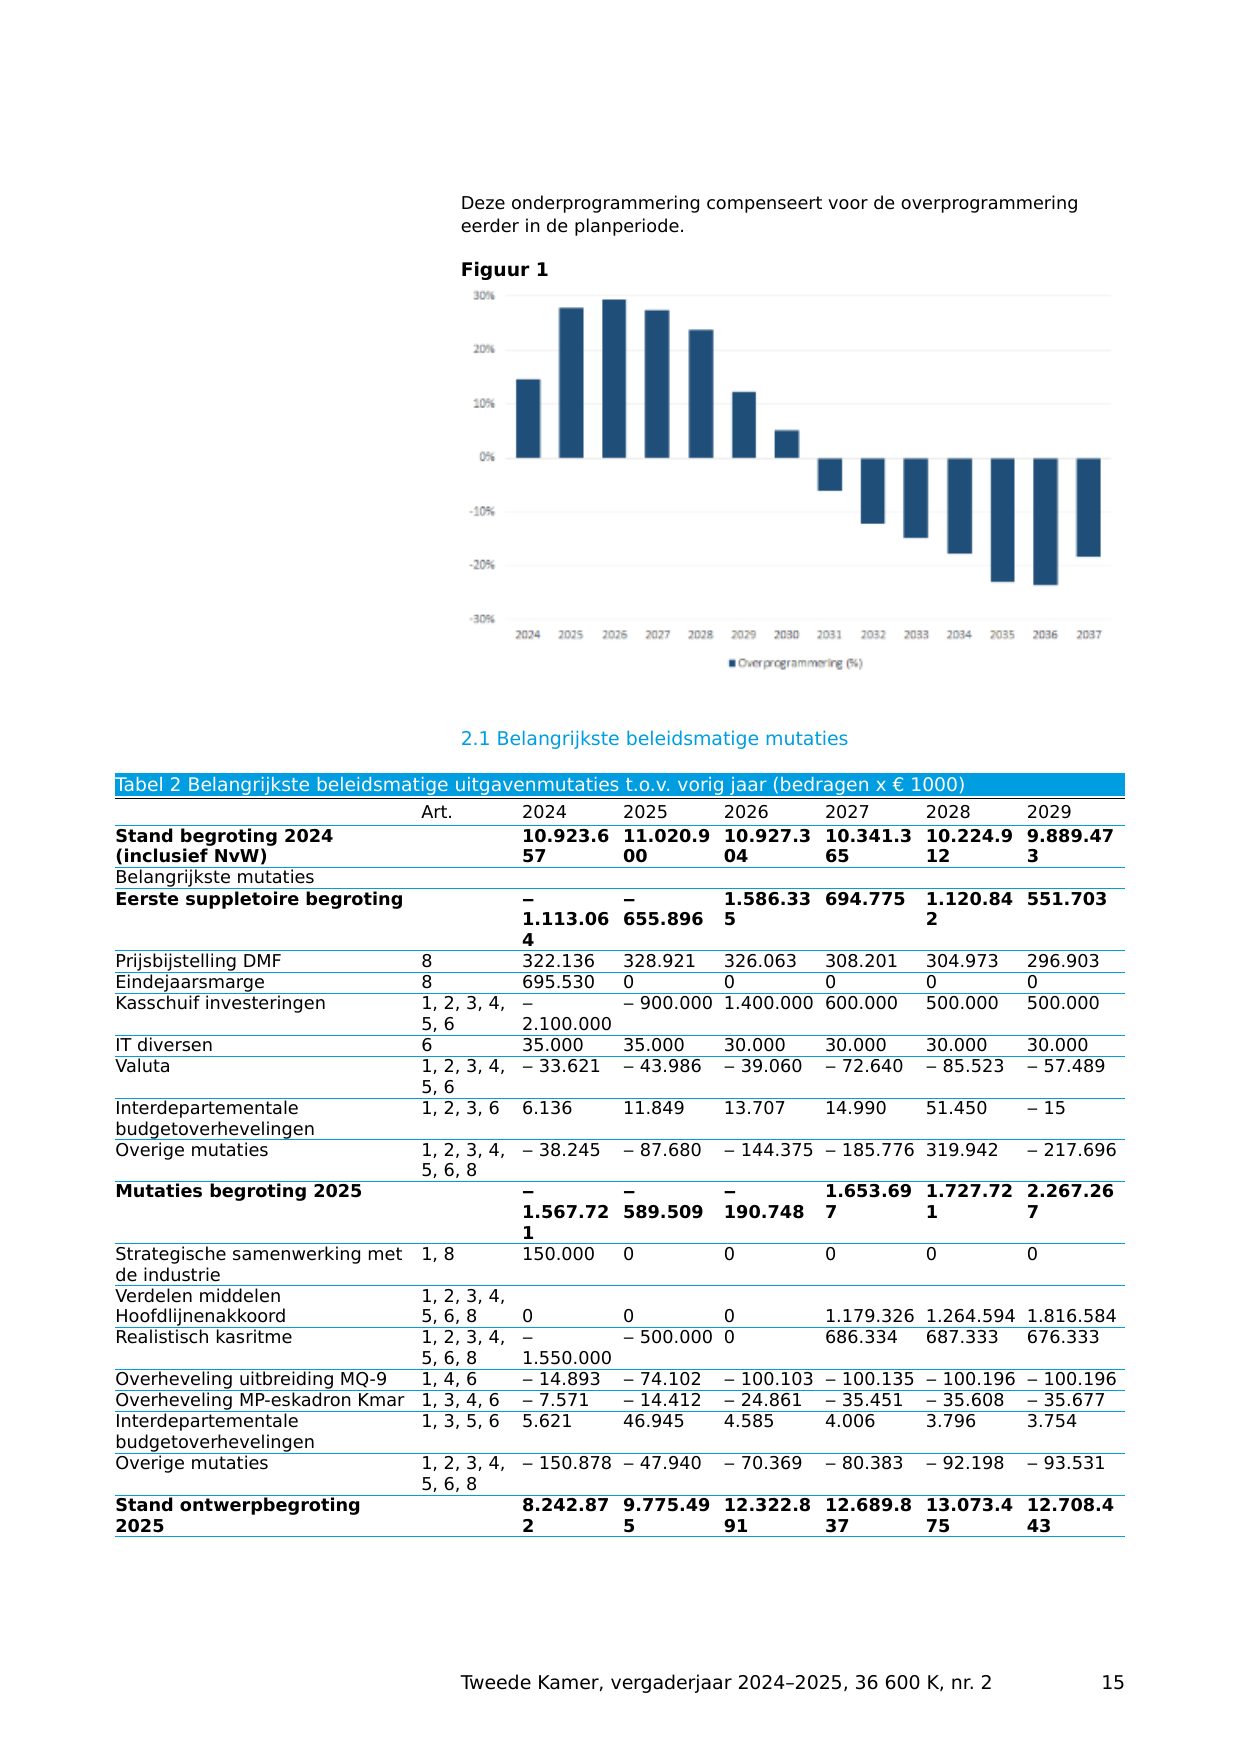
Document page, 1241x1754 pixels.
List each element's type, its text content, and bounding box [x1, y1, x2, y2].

table_cell ‒ 74.102 [620, 1370, 721, 1390]
table_cell 1, 8 [418, 1244, 519, 1285]
table_cell 2.267.267 [1024, 1182, 1125, 1243]
table_cell 6.136 [519, 1099, 620, 1139]
table_cell 1.727.721 [923, 1182, 1024, 1243]
table_cell ‒ 35.608 [923, 1391, 1024, 1411]
table_cell 13.707 [721, 1099, 822, 1139]
table_cell [519, 868, 620, 888]
table_cell 0 [721, 1286, 822, 1327]
table_cell 0 [721, 973, 822, 993]
table_cell ‒ 144.375 [721, 1140, 822, 1181]
table_cell 1, 2, 3, 4, 5, 6, 8 [418, 1328, 519, 1369]
table_cell 30.000 [1024, 1036, 1125, 1056]
table_cell ‒ 100.103 [721, 1370, 822, 1390]
table_cell 8.242.872 [519, 1496, 620, 1536]
table_cell ‒ 589.509 [620, 1182, 721, 1243]
table_cell 4.006 [822, 1412, 923, 1453]
table_cell Eerste suppletoire begroting [115, 889, 418, 950]
table_cell 1, 2, 3, 4, 5, 6, 8 [418, 1454, 519, 1494]
table_cell ‒ 900.000 [620, 994, 721, 1034]
table_cell 694.775 [822, 889, 923, 950]
table_cell 13.073.475 [923, 1496, 1024, 1536]
table_cell ‒ 100.196 [923, 1370, 1024, 1390]
table_cell ‒ 655.896 [620, 889, 721, 950]
table_cell 0 [620, 973, 721, 993]
table_cell 30.000 [721, 1036, 822, 1056]
table_cell ‒ 1.113.064 [519, 889, 620, 950]
table_cell ‒ 33.621 [519, 1057, 620, 1097]
table_cell 0 [620, 1244, 721, 1285]
table_cell 30.000 [822, 1036, 923, 1056]
table_cell 695.530 [519, 973, 620, 993]
table_cell 35.000 [620, 1036, 721, 1056]
table_cell Art. [418, 799, 519, 825]
table_cell ‒ 93.531 [1024, 1454, 1125, 1494]
table_cell 1, 3, 5, 6 [418, 1412, 519, 1453]
table_cell 500.000 [923, 994, 1024, 1034]
table_cell [1024, 868, 1125, 888]
table_cell [418, 889, 519, 950]
table_cell ‒ 35.451 [822, 1391, 923, 1411]
table_cell 10.927.304 [721, 826, 822, 867]
table_cell 9.889.473 [1024, 826, 1125, 867]
table_cell 3.754 [1024, 1412, 1125, 1453]
table_cell ‒ 500.000 [620, 1328, 721, 1369]
table_cell 304.973 [923, 951, 1024, 972]
title Figuur 1 [461, 259, 1125, 281]
table_cell [418, 1496, 519, 1536]
table_cell 2026 [721, 799, 822, 825]
table_cell [822, 868, 923, 888]
table_cell 687.333 [923, 1328, 1024, 1369]
table_cell Verdelen middelen Hoofdlijnenakkoord [115, 1286, 418, 1327]
table_cell 11.020.900 [620, 826, 721, 867]
table_cell Belangrijkste mutaties [115, 868, 418, 888]
table_cell 3.796 [923, 1412, 1024, 1453]
table_cell 9.775.495 [620, 1496, 721, 1536]
table_cell ‒ 85.523 [923, 1057, 1024, 1097]
table_cell 0 [822, 973, 923, 993]
table_cell 319.942 [923, 1140, 1024, 1181]
table_cell ‒ 2.100.000 [519, 994, 620, 1034]
table_cell 1, 2, 3, 4, 5, 6, 8 [418, 1140, 519, 1181]
table_cell 1.653.697 [822, 1182, 923, 1243]
table_cell Overige mutaties [115, 1140, 418, 1181]
table_cell ‒ 57.489 [1024, 1057, 1125, 1097]
table_cell 0 [1024, 1244, 1125, 1285]
table_cell 1.586.335 [721, 889, 822, 950]
table_cell 10.224.912 [923, 826, 1024, 867]
table_cell ‒ 1.550.000 [519, 1328, 620, 1369]
table_cell ‒ 100.196 [1024, 1370, 1125, 1390]
table_cell ‒ 217.696 [1024, 1140, 1125, 1181]
table_cell ‒ 43.986 [620, 1057, 721, 1097]
table_cell 1.120.842 [923, 889, 1024, 950]
table_cell 1, 2, 3, 4, 5, 6 [418, 1057, 519, 1097]
table_cell 2025 [620, 799, 721, 825]
table_cell ‒ 7.571 [519, 1391, 620, 1411]
table_cell Overheveling uitbreiding MQ-9 [115, 1370, 418, 1390]
table_cell Interdepartementale budgetoverhevelingen [115, 1412, 418, 1453]
table_cell ‒ 38.245 [519, 1140, 620, 1181]
table_cell ‒ 47.940 [620, 1454, 721, 1494]
table_cell 1.816.584 [1024, 1286, 1125, 1327]
table_cell 0 [721, 1328, 822, 1369]
table_cell Interdepartementale budgetoverhevelingen [115, 1099, 418, 1139]
table_cell Stand begroting 2024 (inclusief NvW) [115, 826, 418, 867]
table_cell 2029 [1024, 799, 1125, 825]
table_cell ‒ 92.198 [923, 1454, 1024, 1494]
table_cell Overheveling MP-eskadron Kmar [115, 1391, 418, 1411]
table_cell ‒ 24.861 [721, 1391, 822, 1411]
table_cell 686.334 [822, 1328, 923, 1369]
table_cell 0 [1024, 973, 1125, 993]
table_cell Eindejaarsmarge [115, 973, 418, 993]
table_cell ‒ 39.060 [721, 1057, 822, 1097]
table_cell 296.903 [1024, 951, 1125, 972]
table_cell 2027 [822, 799, 923, 825]
table_cell 1, 4, 6 [418, 1370, 519, 1390]
table_cell 12.322.891 [721, 1496, 822, 1536]
table_cell 6 [418, 1036, 519, 1056]
table_cell ‒ 87.680 [620, 1140, 721, 1181]
table_cell 35.000 [519, 1036, 620, 1056]
table_cell 500.000 [1024, 994, 1125, 1034]
table_cell [418, 826, 519, 867]
table_cell 12.689.837 [822, 1496, 923, 1536]
table_cell 1.400.000 [721, 994, 822, 1034]
table_cell ‒ 1.567.721 [519, 1182, 620, 1243]
table_cell 1, 3, 4, 6 [418, 1391, 519, 1411]
table_cell 0 [822, 1244, 923, 1285]
table_cell ‒ 100.135 [822, 1370, 923, 1390]
table_cell Valuta [115, 1057, 418, 1097]
table_cell 0 [519, 1286, 620, 1327]
table_cell 0 [721, 1244, 822, 1285]
table_cell 14.990 [822, 1099, 923, 1139]
table_cell 10.923.657 [519, 826, 620, 867]
table_cell 12.708.443 [1024, 1496, 1125, 1536]
table_cell 308.201 [822, 951, 923, 972]
table_cell 0 [923, 973, 1024, 993]
table_cell 600.000 [822, 994, 923, 1034]
table_cell ‒ 185.776 [822, 1140, 923, 1181]
table_cell 4.585 [721, 1412, 822, 1453]
table_cell [620, 868, 721, 888]
table_cell 1.179.326 [822, 1286, 923, 1327]
table_cell ‒ 35.677 [1024, 1391, 1125, 1411]
table_cell Stand ontwerpbegroting 2025 [115, 1496, 418, 1536]
table_cell 8 [418, 973, 519, 993]
table_cell 5.621 [519, 1412, 620, 1453]
table_cell ‒ 80.383 [822, 1454, 923, 1494]
table_cell 322.136 [519, 951, 620, 972]
table_cell [115, 799, 418, 825]
table_cell ‒ 70.369 [721, 1454, 822, 1494]
title 2.1 Belangrijkste beleidsmatige mutaties [461, 727, 1125, 749]
table_cell 0 [620, 1286, 721, 1327]
table_cell 551.703 [1024, 889, 1125, 950]
text Deze onderprogrammering compenseert voor de overprogrammering eerder in de planperiode. [461, 191, 1125, 237]
table_cell 326.063 [721, 951, 822, 972]
table_cell Strategische samenwerking met de industrie [115, 1244, 418, 1285]
table_cell 328.921 [620, 951, 721, 972]
table_cell 0 [923, 1244, 1024, 1285]
table_cell 1, 2, 3, 4, 5, 6, 8 [418, 1286, 519, 1327]
table_cell ‒ 72.640 [822, 1057, 923, 1097]
table_cell 1, 2, 3, 6 [418, 1099, 519, 1139]
table_cell ‒ 15 [1024, 1099, 1125, 1139]
table_cell 150.000 [519, 1244, 620, 1285]
table_cell 8 [418, 951, 519, 972]
table_cell 676.333 [1024, 1328, 1125, 1369]
table_cell 1, 2, 3, 4, 5, 6 [418, 994, 519, 1034]
table_cell [923, 868, 1024, 888]
table_cell [418, 868, 519, 888]
table_cell Mutaties begroting 2025 [115, 1182, 418, 1243]
table_cell ‒ 14.893 [519, 1370, 620, 1390]
table_cell 2028 [923, 799, 1024, 825]
table_cell 2024 [519, 799, 620, 825]
table_cell [418, 1182, 519, 1243]
table_cell Overige mutaties [115, 1454, 418, 1494]
table_cell Prijsbijstelling DMF [115, 951, 418, 972]
table_cell 11.849 [620, 1099, 721, 1139]
table_cell 10.341.365 [822, 826, 923, 867]
table_cell Realistisch kasritme [115, 1328, 418, 1369]
table_cell 46.945 [620, 1412, 721, 1453]
table_cell 30.000 [923, 1036, 1024, 1056]
table_cell ‒ 14.412 [620, 1391, 721, 1411]
table_cell ‒ 190.748 [721, 1182, 822, 1243]
table_cell IT diversen [115, 1036, 418, 1056]
table_cell [721, 868, 822, 888]
table_cell Kasschuif investeringen [115, 994, 418, 1034]
table_cell ‒ 150.878 [519, 1454, 620, 1494]
table_cell 51.450 [923, 1099, 1024, 1139]
table_cell 1.264.594 [923, 1286, 1024, 1327]
